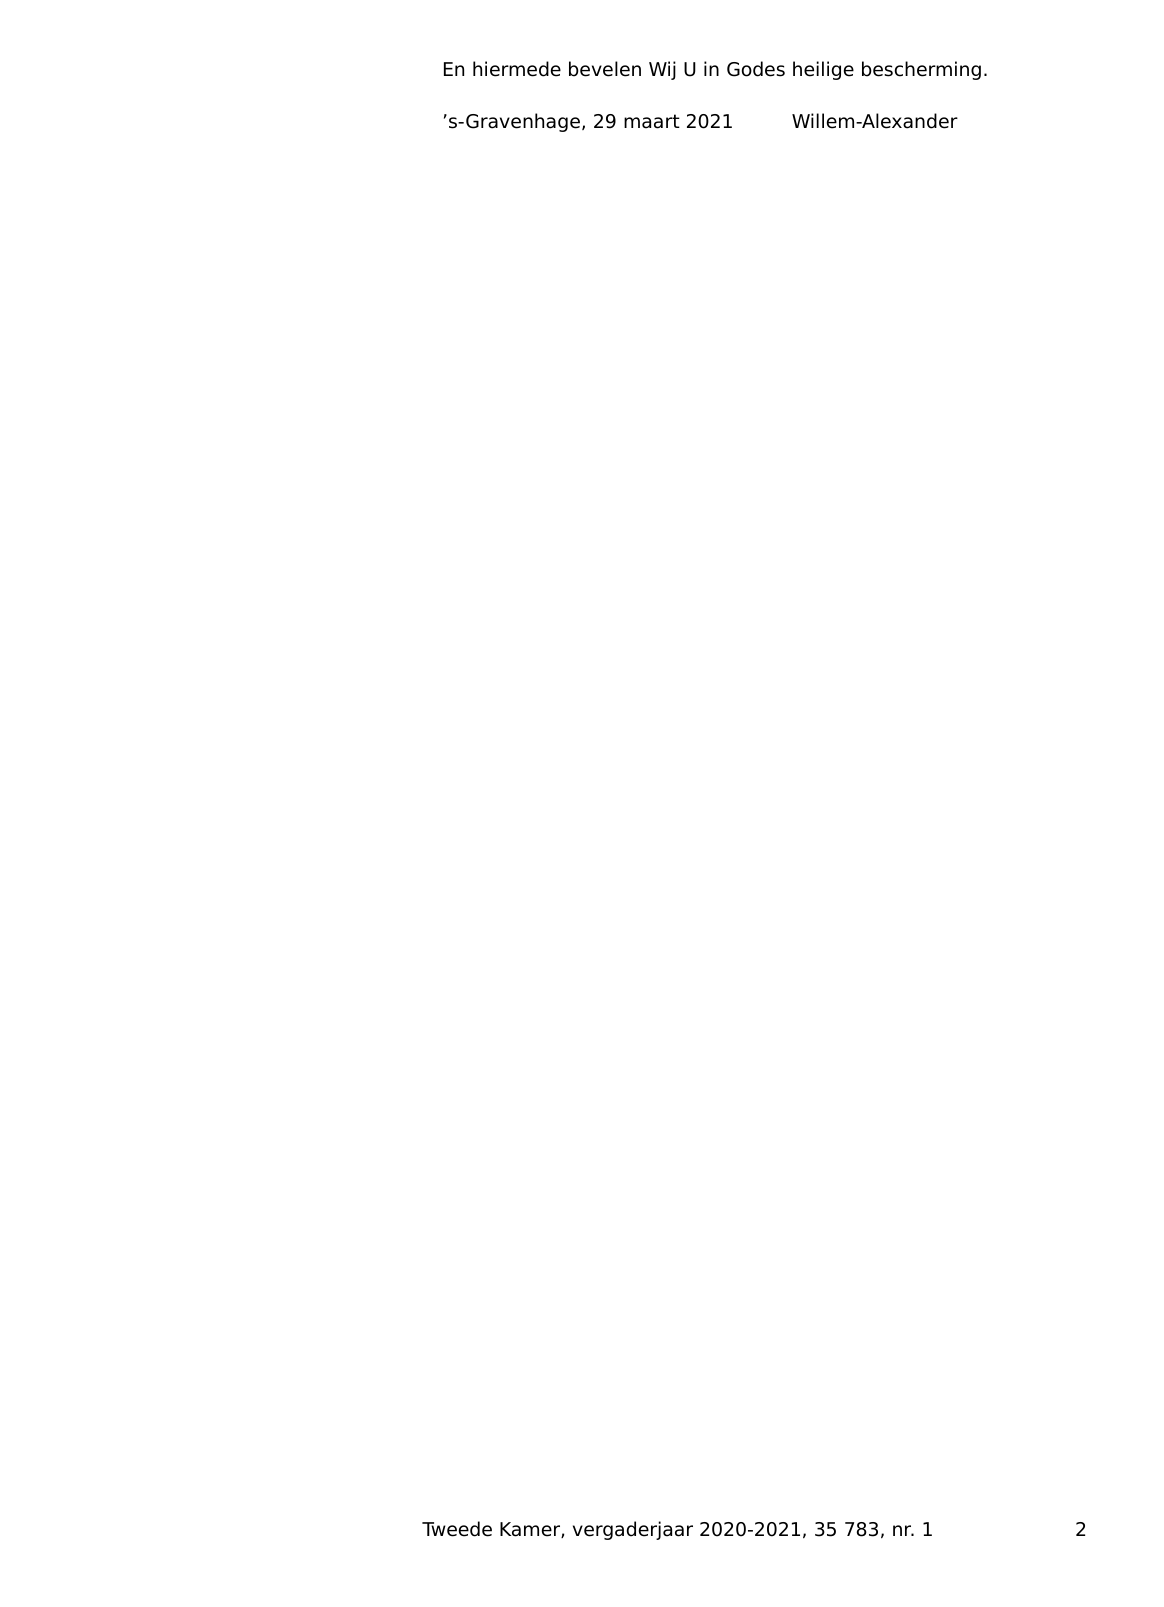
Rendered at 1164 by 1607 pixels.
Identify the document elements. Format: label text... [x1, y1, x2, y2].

text En hiermede bevelen Wij U in Godes heilige bescherming. [422, 59, 1087, 81]
text ’s-Gravenhage, 29 maart 2021 Willem-Alexander [422, 111, 1087, 133]
